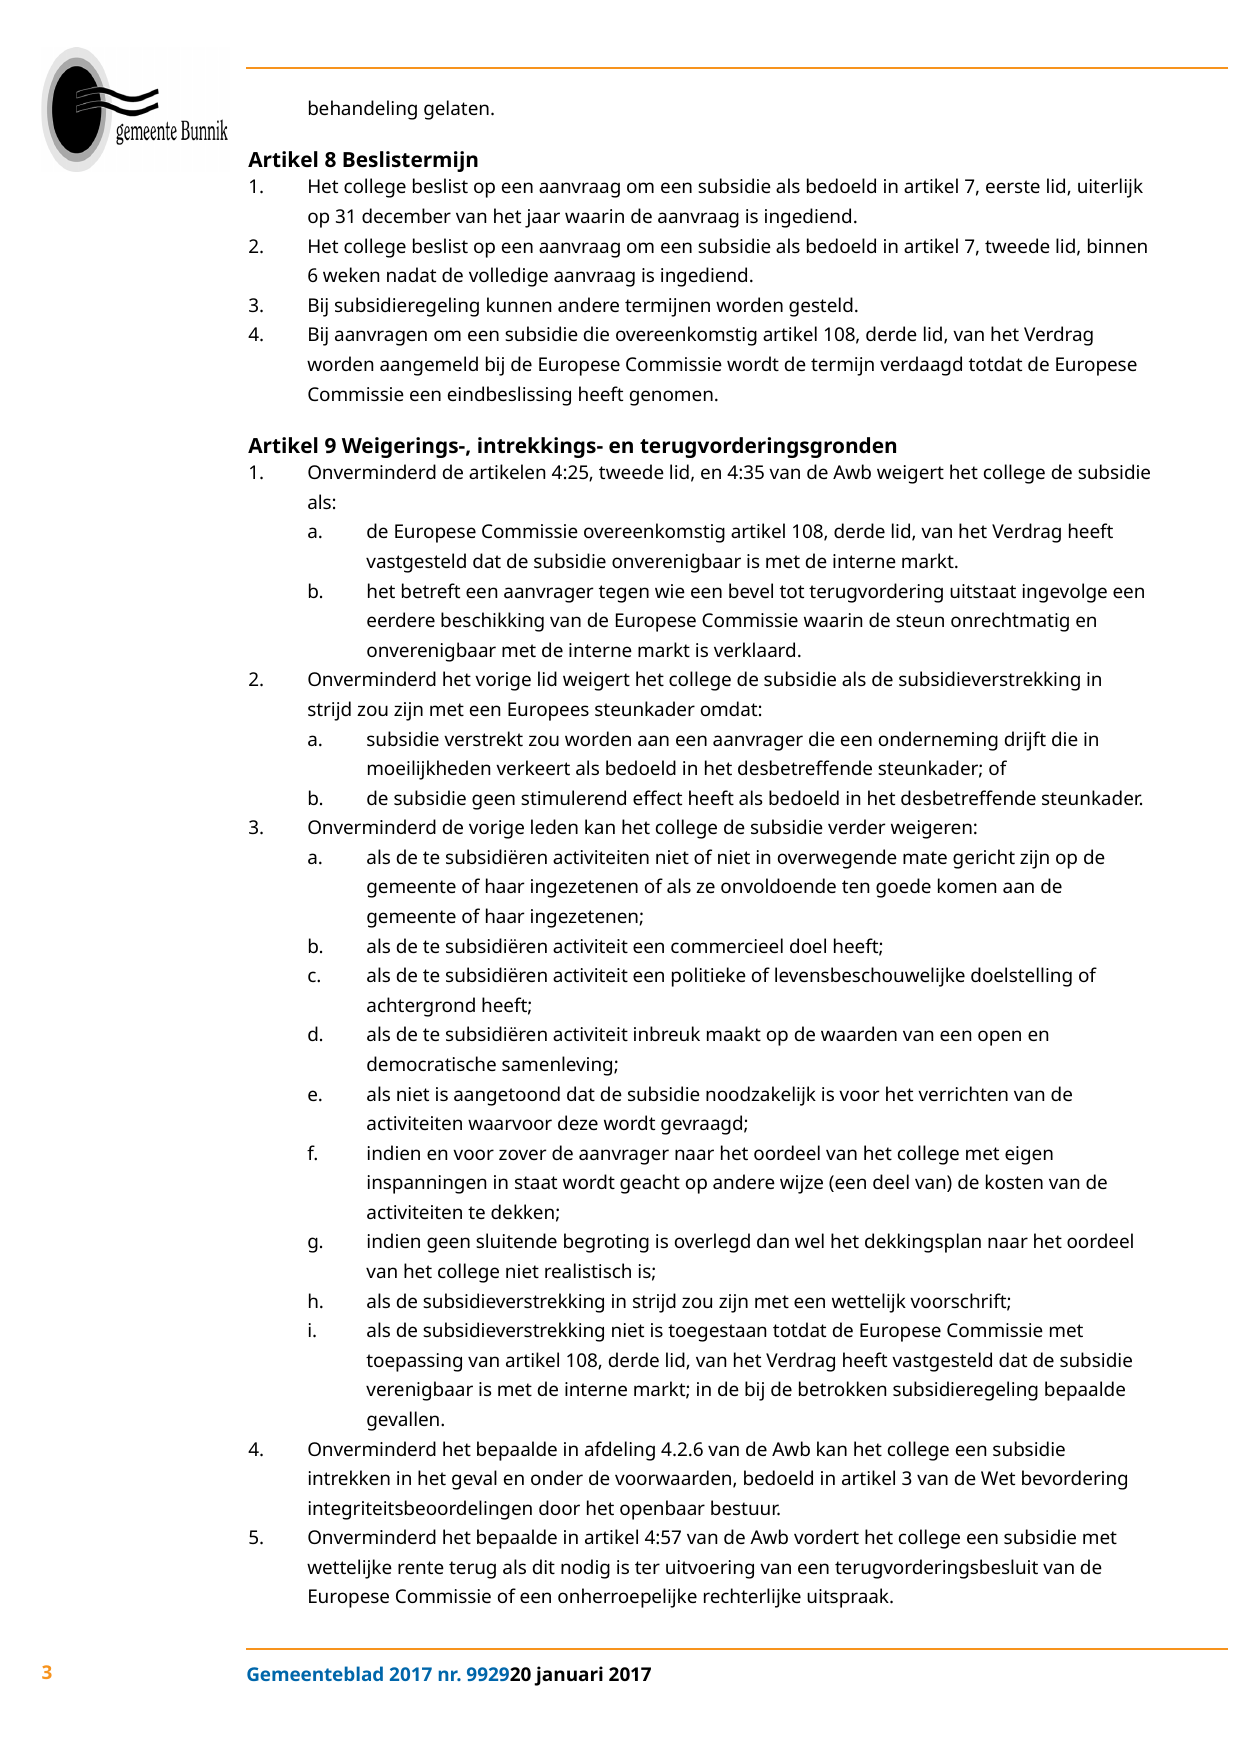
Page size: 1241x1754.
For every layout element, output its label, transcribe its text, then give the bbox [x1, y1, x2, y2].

list Bij aanvragen om een subsidie die overeenkomstig artikel 108, derde lid, van het Verdrag worden aangemeld bij de Europese Commissie wordt de termijn verdaagd totdat de Europese Commissie een eindbeslissing heeft genomen. [248, 322, 1152, 406]
list de subsidie geen stimulerend effect heeft als bedoeld in het desbetreffende steunkader. [307, 785, 1152, 811]
list Onverminderd het bepaalde in artikel 4:57 van de Awb vordert het college een subsidie met wettelijke rente terug als dit nodig is ter uitvoering van een terugvorderingsbesluit van de Europese Commissie of een onherroepelijke rechterlijke uitspraak. [248, 1524, 1152, 1609]
list als de te subsidiëren activiteit inbreuk maakt op de waarden van een open en democratische samenleving; [307, 1022, 1152, 1077]
list als de te subsidiëren activiteit een politieke of levensbeschouwelijke doelstelling of achtergrond heeft; [307, 962, 1152, 1018]
picture [41, 47, 231, 172]
list als de subsidieverstrekking in strijd zou zijn met een wettelijk voorschrift; [307, 1288, 1152, 1314]
list als de subsidieverstrekking niet is toegestaan totdat de Europese Commissie met toepassing van artikel 108, derde lid, van het Verdrag heeft vastgesteld dat de subsidie verenigbaar is met de interne markt; in de bij de betrokken subsidieregeling bepaalde gevallen. [307, 1317, 1152, 1432]
list Onverminderd het vorige lid weigert het college de subsidie als de subsidieverstrekking in strijd zou zijn met een Europees steunkader omdat: [248, 667, 1152, 722]
list Onverminderd het bepaalde in afdeling 4.2.6 van de Awb kan het college een subsidie intrekken in het geval en onder de voorwaarden, bedoeld in artikel 3 van de Wet bevordering integriteitsbeoordelingen door het openbaar bestuur. [248, 1436, 1152, 1521]
list Het college beslist op een aanvraag om een subsidie als bedoeld in artikel 7, tweede lid, binnen 6 weken nadat de volledige aanvraag is ingediend. [248, 233, 1152, 288]
list Het college beslist op een aanvraag om een subsidie als bedoeld in artikel 7, eerste lid, uiterlijk op 31 december van het jaar waarin de aanvraag is ingediend. [248, 174, 1152, 229]
list als de te subsidiëren activiteiten niet of niet in overwegende mate gericht zijn op de gemeente of haar ingezetenen of als ze onvoldoende ten goede komen aan de gemeente of haar ingezetenen; [307, 844, 1152, 929]
text Artikel 9 Weigerings-, intrekkings- en terugvorderingsgronden [248, 431, 1152, 459]
list Onverminderd de vorige leden kan het college de subsidie verder weigeren: [248, 814, 1152, 840]
list het betreft een aanvrager tegen wie een bevel tot terugvordering uitstaat ingevolge een eerdere beschikking van de Europese Commissie waarin de steun onrechtmatig en onverenigbaar met de interne markt is verklaard. [307, 578, 1152, 663]
list Onverminderd de artikelen 4:25, tweede lid, en 4:35 van de Awb weigert het college de subsidie als: [248, 459, 1152, 515]
list indien en voor zover de aanvrager naar het oordeel van het college met eigen inspanningen in staat wordt geacht op andere wijze (een deel van) de kosten van de activiteiten te dekken; [307, 1140, 1152, 1225]
text Artikel 8 Beslistermijn [248, 145, 1152, 174]
list subsidie verstrekt zou worden aan een aanvrager die een onderneming drijft die in moeilijkheden verkeert als bedoeld in het desbetreffende steunkader; of [307, 726, 1152, 781]
list indien geen sluitende begroting is overlegd dan wel het dekkingsplan naar het oordeel van het college niet realistisch is; [307, 1229, 1152, 1284]
list de Europese Commissie overeenkomstig artikel 108, derde lid, van het Verdrag heeft vastgesteld dat de subsidie onverenigbaar is met de interne markt. [307, 519, 1152, 574]
list behandeling gelaten. [248, 95, 1152, 121]
list als niet is aangetoond dat de subsidie noodzakelijk is voor het verrichten van de activiteiten waarvoor deze wordt gevraagd; [307, 1081, 1152, 1136]
list als de te subsidiëren activiteit een commercieel doel heeft; [307, 933, 1152, 959]
list Bij subsidieregeling kunnen andere termijnen worden gesteld. [248, 292, 1152, 318]
